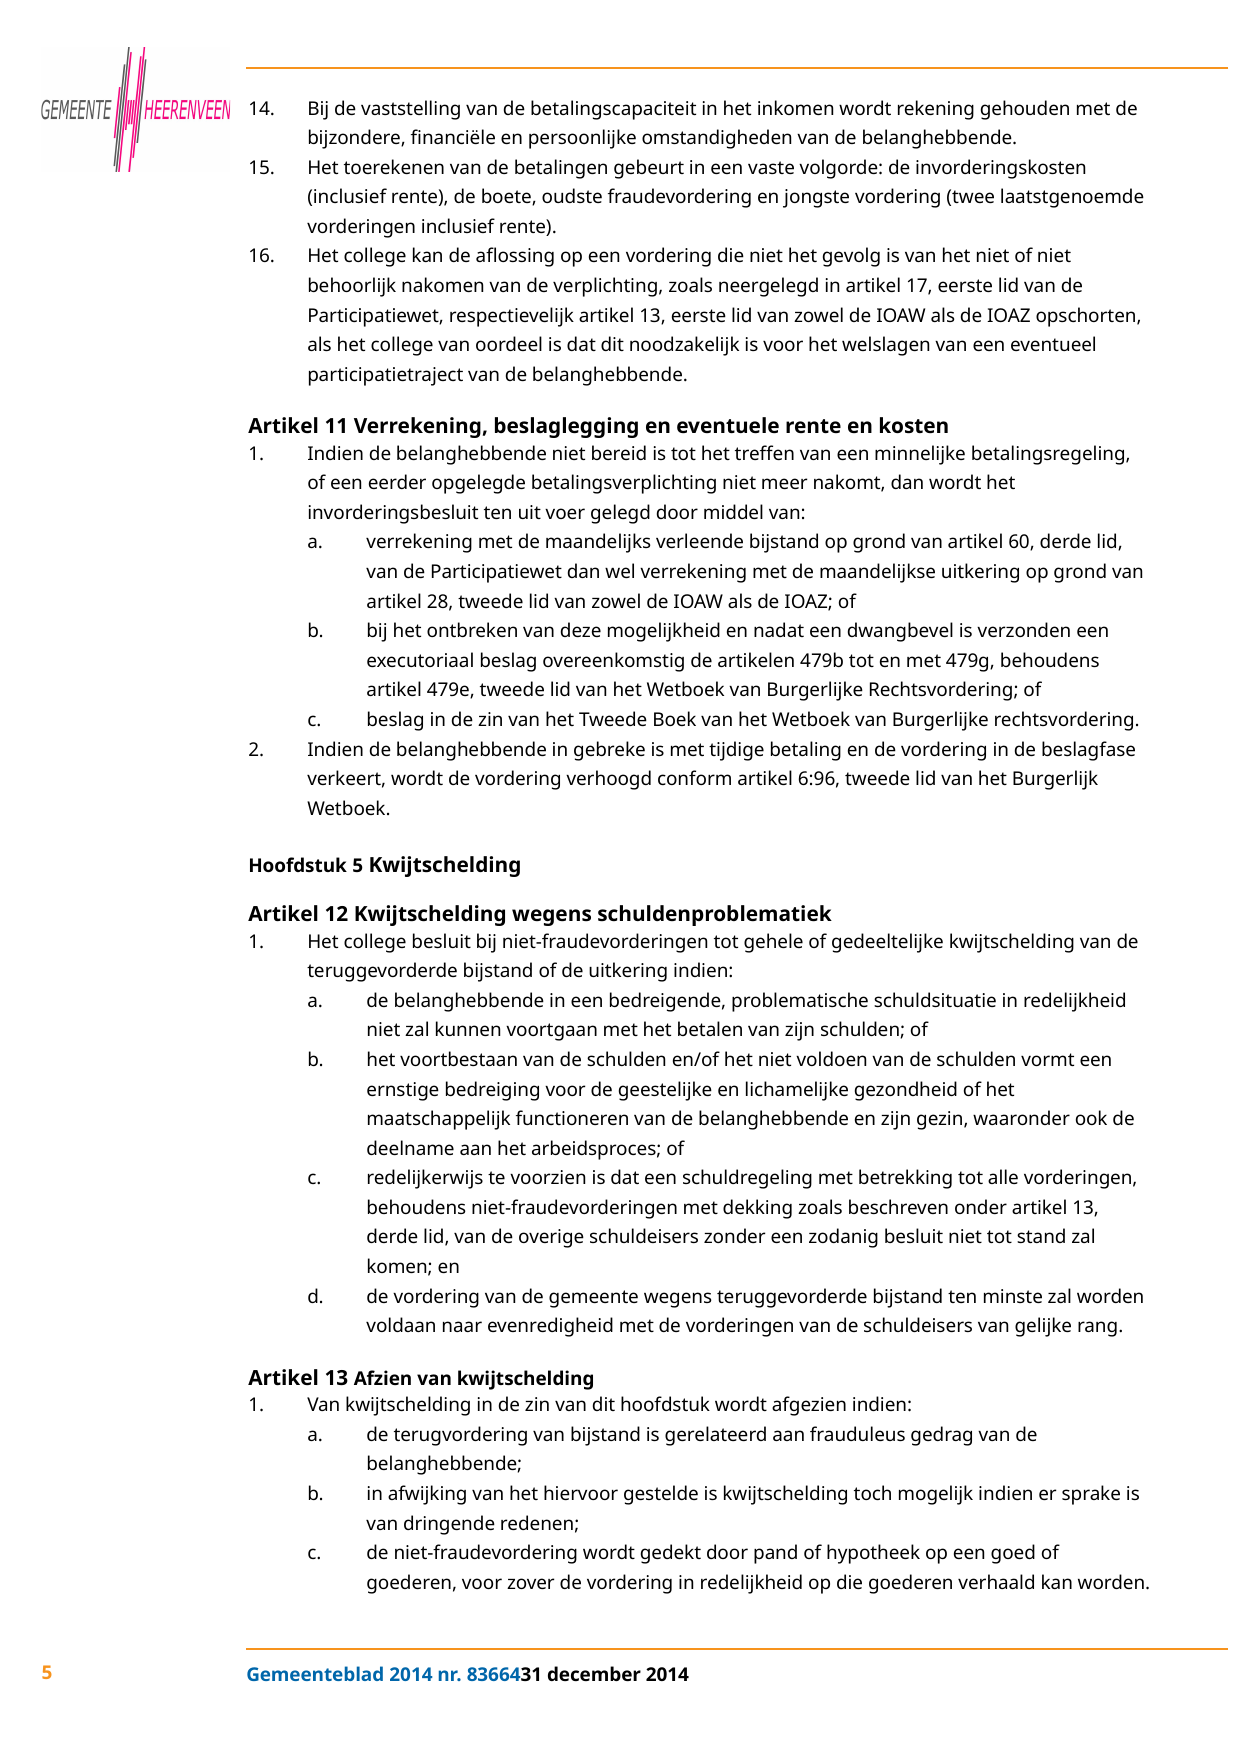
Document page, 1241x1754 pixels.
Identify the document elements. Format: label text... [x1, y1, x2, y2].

list de vordering van de gemeente wegens teruggevorderde bijstand ten minste zal worden voldaan naar evenredigheid met de vorderingen van de schuldeisers van gelijke rang. [307, 1283, 1152, 1338]
list Bij de vaststelling van de betalingscapaciteit in het inkomen wordt rekening gehouden met de bijzondere, financiële en persoonlijke omstandigheden van de belanghebbende. [248, 95, 1152, 150]
text Artikel 11 Verrekening, beslaglegging en eventuele rente en kosten [248, 411, 1152, 440]
list bij het ontbreken van deze mogelijkheid en nadat een dwangbevel is verzonden een executoriaal beslag overeenkomstig de artikelen 479b tot en met 479g, behoudens artikel 479e, tweede lid van het Wetboek van Burgerlijke Rechtsvordering; of [307, 617, 1152, 702]
list redelijkerwijs te voorzien is dat een schuldregeling met betrekking tot alle vorderingen, behoudens niet-fraudevorderingen met dekking zoals beschreven onder artikel 13, derde lid, van de overige schuldeisers zonder een zodanig besluit niet tot stand zal komen; en [307, 1164, 1152, 1279]
picture [41, 47, 231, 172]
list het voortbestaan van de schulden en/of het niet voldoen van de schulden vormt een ernstige bedreiging voor de geestelijke en lichamelijke gezondheid of het maatschappelijk functioneren van de belanghebbende en zijn gezin, waaronder ook de deelname aan het arbeidsproces; of [307, 1046, 1152, 1161]
list Indien de belanghebbende in gebreke is met tijdige betaling en de vordering in de beslagfase verkeert, wordt de vordering verhoogd conform artikel 6:96, tweede lid van het Burgerlijk Wetboek. [248, 736, 1152, 821]
list in afwijking van het hiervoor gestelde is kwijtschelding toch mogelijk indien er sprake is van dringende redenen; [307, 1480, 1152, 1535]
list Het college kan de aflossing op een vordering die niet het gevolg is van het niet of niet behoorlijk nakomen van de verplichting, zoals neergelegd in artikel 17, eerste lid van de Participatiewet, respectievelijk artikel 13, eerste lid van zowel de IOAW als de IOAZ opschorten, als het college van oordeel is dat dit noodzakelijk is voor het welslagen van een eventueel participatietraject van de belanghebbende. [248, 243, 1152, 387]
text Artikel 12 Kwijtschelding wegens schuldenproblematiek [248, 899, 1152, 928]
list de niet-fraudevordering wordt gedekt door pand of hypotheek op een goed of goederen, voor zover de vordering in redelijkheid op die goederen verhaald kan worden. [307, 1539, 1152, 1594]
list de belanghebbende in een bedreigende, problematische schuldsituatie in redelijkheid niet zal kunnen voortgaan met het betalen van zijn schulden; of [307, 987, 1152, 1042]
list Het toerekenen van de betalingen gebeurt in een vaste volgorde: de invorderingskosten (inclusief rente), de boete, oudste fraudevordering en jongste vordering (twee laatstgenoemde vorderingen inclusief rente). [248, 154, 1152, 239]
list Van kwijtschelding in de zin van dit hoofdstuk wordt afgezien indien: [248, 1391, 1152, 1417]
list beslag in de zin van het Tweede Boek van het Wetboek van Burgerlijke rechtsvordering. [307, 706, 1152, 732]
text Artikel 13 Afzien van kwijtschelding [248, 1363, 1152, 1391]
list Indien de belanghebbende niet bereid is tot het treffen van een minnelijke betalingsregeling, of een eerder opgelegde betalingsverplichting niet meer nakomt, dan wordt het invorderingsbesluit ten uit voer gelegd door middel van: [248, 440, 1152, 525]
list Het college besluit bij niet-fraudevorderingen tot gehele of gedeeltelijke kwijtschelding van de teruggevorderde bijstand of de uitkering indien: [248, 928, 1152, 983]
list de terugvordering van bijstand is gerelateerd aan frauduleus gedrag van de belanghebbende; [307, 1421, 1152, 1476]
list verrekening met de maandelijks verleende bijstand op grond van artikel 60, derde lid, van de Participatiewet dan wel verrekening met de maandelijkse uitkering op grond van artikel 28, tweede lid van zowel de IOAW als de IOAZ; of [307, 529, 1152, 613]
text Hoofdstuk 5 Kwijtschelding [248, 850, 1152, 879]
